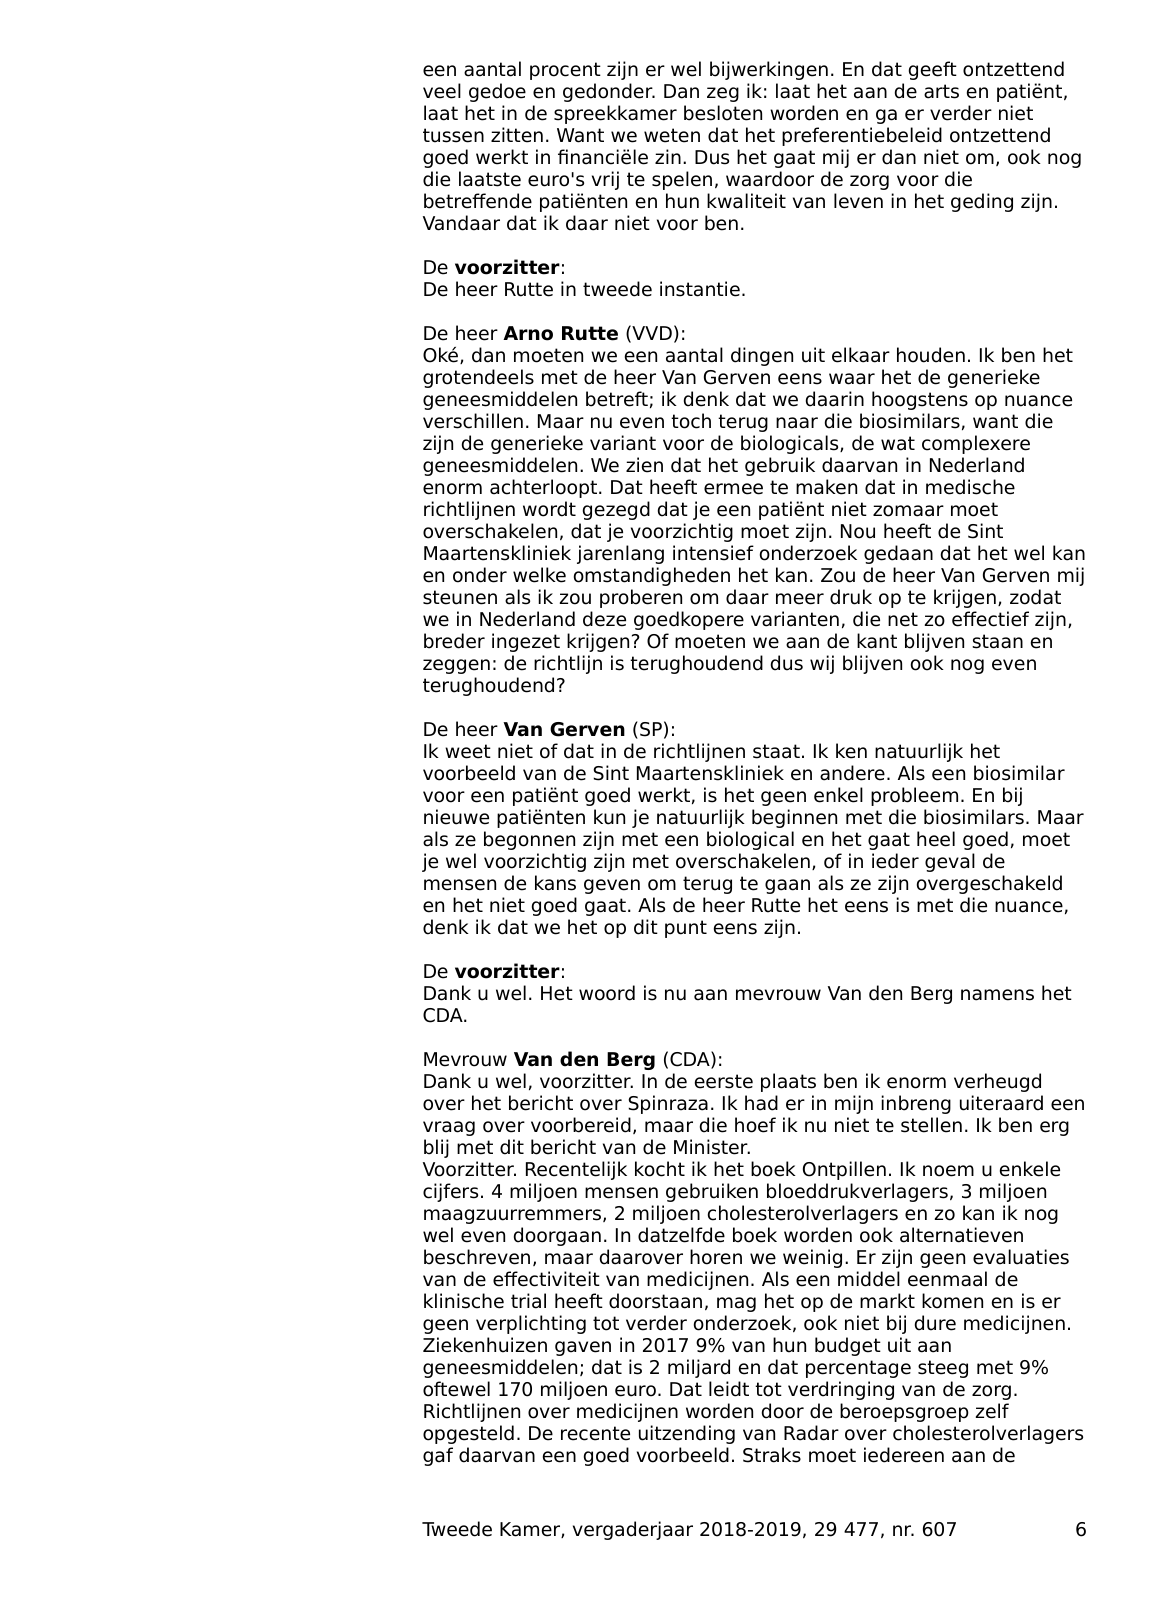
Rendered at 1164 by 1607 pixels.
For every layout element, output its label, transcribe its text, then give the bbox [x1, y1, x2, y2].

text De voorzitter: [422, 961, 1087, 983]
text Dank u wel. Het woord is nu aan mevrouw Van den Berg namens het CDA. [422, 983, 1087, 1027]
text De heer Van Gerven (SP): [422, 719, 1087, 741]
text Ik weet niet of dat in de richtlijnen staat. Ik ken natuurlijk het voorbeeld van de Sint Maartenskliniek en andere. Als een biosimilar voor een patiënt goed werkt, is het geen enkel probleem. En bij nieuwe patiënten kun je natuurlijk beginnen met die biosimilars. Maar als ze begonnen zijn met een biological en het gaat heel goed, moet je wel voorzichtig zijn met overschakelen, of in ieder geval de mensen de kans geven om terug te gaan als ze zijn overgeschakeld en het niet goed gaat. Als de heer Rutte het eens is met die nuance, denk ik dat we het op dit punt eens zijn. [422, 741, 1087, 939]
text Mevrouw Van den Berg (CDA): [422, 1049, 1087, 1071]
text een aantal procent zijn er wel bijwerkingen. En dat geeft ontzettend veel gedoe en gedonder. Dan zeg ik: laat het aan de arts en patiënt, laat het in de spreekkamer besloten worden en ga er verder niet tussen zitten. Want we weten dat het preferentiebeleid ontzettend goed werkt in financiële zin. Dus het gaat mij er dan niet om, ook nog die laatste euro's vrij te spelen, waardoor de zorg voor die betreffende patiënten en hun kwaliteit van leven in het geding zijn. Vandaar dat ik daar niet voor ben. [422, 59, 1087, 235]
text Dank u wel, voorzitter. In de eerste plaats ben ik enorm verheugd over het bericht over Spinraza. Ik had er in mijn inbreng uiteraard een vraag over voorbereid, maar die hoef ik nu niet te stellen. Ik ben erg blij met dit bericht van de Minister. [422, 1071, 1087, 1159]
text Oké, dan moeten we een aantal dingen uit elkaar houden. Ik ben het grotendeels met de heer Van Gerven eens waar het de generieke geneesmiddelen betreft; ik denk dat we daarin hoogstens op nuance verschillen. Maar nu even toch terug naar die biosimilars, want die zijn de generieke variant voor de biologicals, de wat complexere geneesmiddelen. We zien dat het gebruik daarvan in Nederland enorm achterloopt. Dat heeft ermee te maken dat in medische richtlijnen wordt gezegd dat je een patiënt niet zomaar moet overschakelen, dat je voorzichtig moet zijn. Nou heeft de Sint Maartenskliniek jarenlang intensief onderzoek gedaan dat het wel kan en onder welke omstandigheden het kan. Zou de heer Van Gerven mij steunen als ik zou proberen om daar meer druk op te krijgen, zodat we in Nederland deze goedkopere varianten, die net zo effectief zijn, breder ingezet krijgen? Of moeten we aan de kant blijven staan en zeggen: de richtlijn is terughoudend dus wij blijven ook nog even terughoudend? [422, 345, 1087, 697]
text De voorzitter: [422, 257, 1087, 279]
text Voorzitter. Recentelijk kocht ik het boek Ontpillen. Ik noem u enkele cijfers. 4 miljoen mensen gebruiken bloeddrukverlagers, 3 miljoen maagzuurremmers, 2 miljoen cholesterolverlagers en zo kan ik nog wel even doorgaan. In datzelfde boek worden ook alternatieven beschreven, maar daarover horen we weinig. Er zijn geen evaluaties van de effectiviteit van medicijnen. Als een middel eenmaal de klinische trial heeft doorstaan, mag het op de markt komen en is er geen verplichting tot verder onderzoek, ook niet bij dure medicijnen. Ziekenhuizen gaven in 2017 9% van hun budget uit aan geneesmiddelen; dat is 2 miljard en dat percentage steeg met 9% oftewel 170 miljoen euro. Dat leidt tot verdringing van de zorg. [422, 1159, 1087, 1401]
text Richtlijnen over medicijnen worden door de beroepsgroep zelf opgesteld. De recente uitzending van Radar over cholesterolverlagers gaf daarvan een goed voorbeeld. Straks moet iedereen aan de [422, 1401, 1087, 1467]
text De heer Rutte in tweede instantie. [422, 279, 1087, 301]
text De heer Arno Rutte (VVD): [422, 323, 1087, 345]
